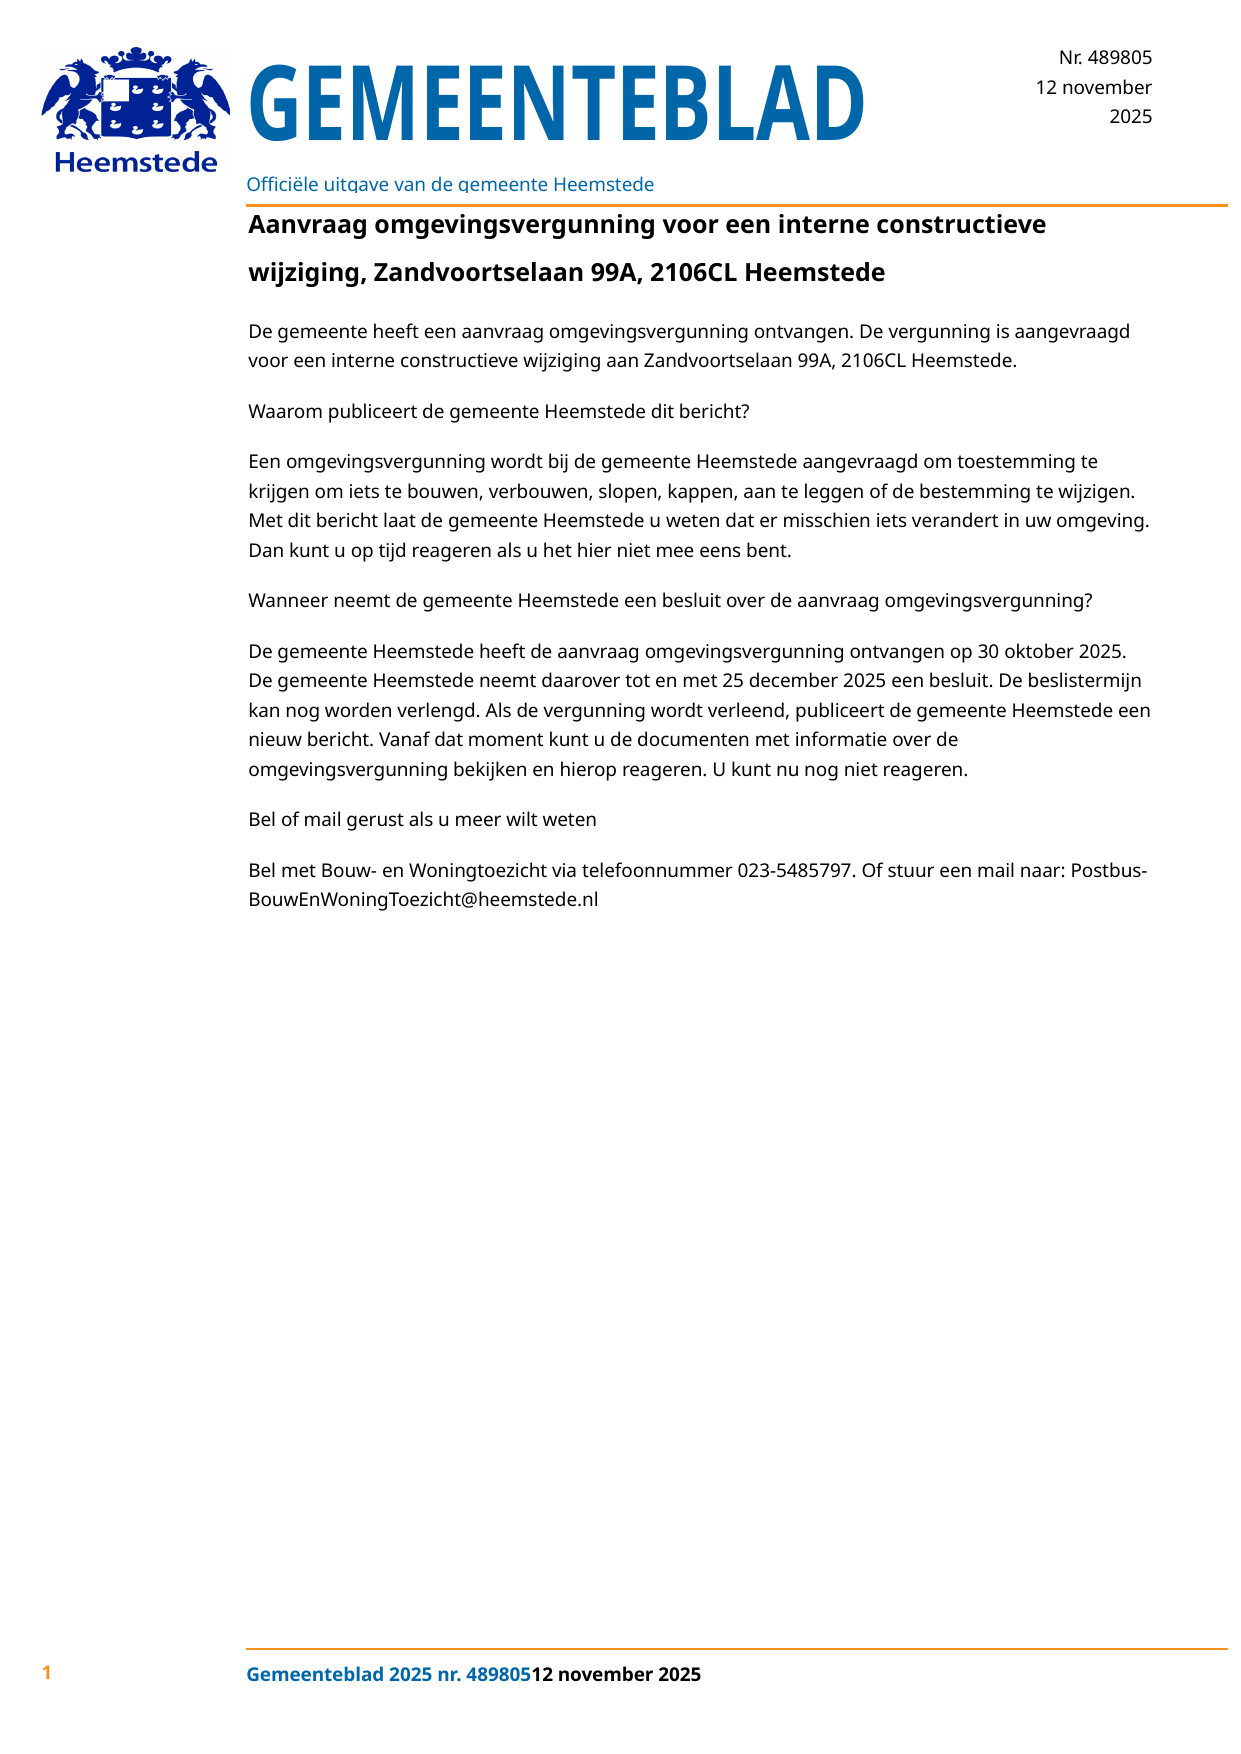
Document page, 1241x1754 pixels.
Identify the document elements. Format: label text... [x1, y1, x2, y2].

text De gemeente heeft een aanvraag omgevingsvergunning ontvangen. De vergunning is aangevraagd voor een interne constructieve wijziging aan Zandvoortselaan 99A, 2106CL Heemstede. [248, 318, 1152, 373]
text Aanvraag omgevingsvergunning voor een interne constructieve wijziging, Zandvoortselaan 99A, 2106CL Heemstede [248, 207, 1152, 288]
text Een omgevingsvergunning wordt bij de gemeente Heemstede aangevraagd om toestemming te krijgen om iets te bouwen, verbouwen, slopen, kappen, aan te leggen of de bestemming te wijzigen. Met dit bericht laat de gemeente Heemstede u weten dat er misschien iets verandert in uw omgeving. Dan kunt u op tijd reageren als u het hier niet mee eens bent. [248, 448, 1152, 563]
text Bel met Bouw- en Woningtoezicht via telefoonnummer 023-5485797. Of stuur een mail naar: Postbus-BouwEnWoningToezicht@heemstede.nl [248, 857, 1152, 912]
text Bel of mail gerust als u meer wilt weten [248, 807, 1152, 832]
text Wanneer neemt de gemeente Heemstede een besluit over de aanvraag omgevingsvergunning? [248, 587, 1152, 613]
picture [41, 47, 231, 172]
text Waarom publiceert de gemeente Heemstede dit bericht? [248, 398, 1152, 424]
text De gemeente Heemstede heeft de aanvraag omgevingsvergunning ontvangen op 30 oktober 2025. De gemeente Heemstede neemt daarover tot en met 25 december 2025 een besluit. De beslistermijn kan nog worden verlengd. Als de vergunning wordt verleend, publiceert de gemeente Heemstede een nieuw bericht. Vanaf dat moment kunt u de documenten met informatie over de omgevingsvergunning bekijken en hierop reageren. U kunt nu nog niet reageren. [248, 638, 1152, 782]
